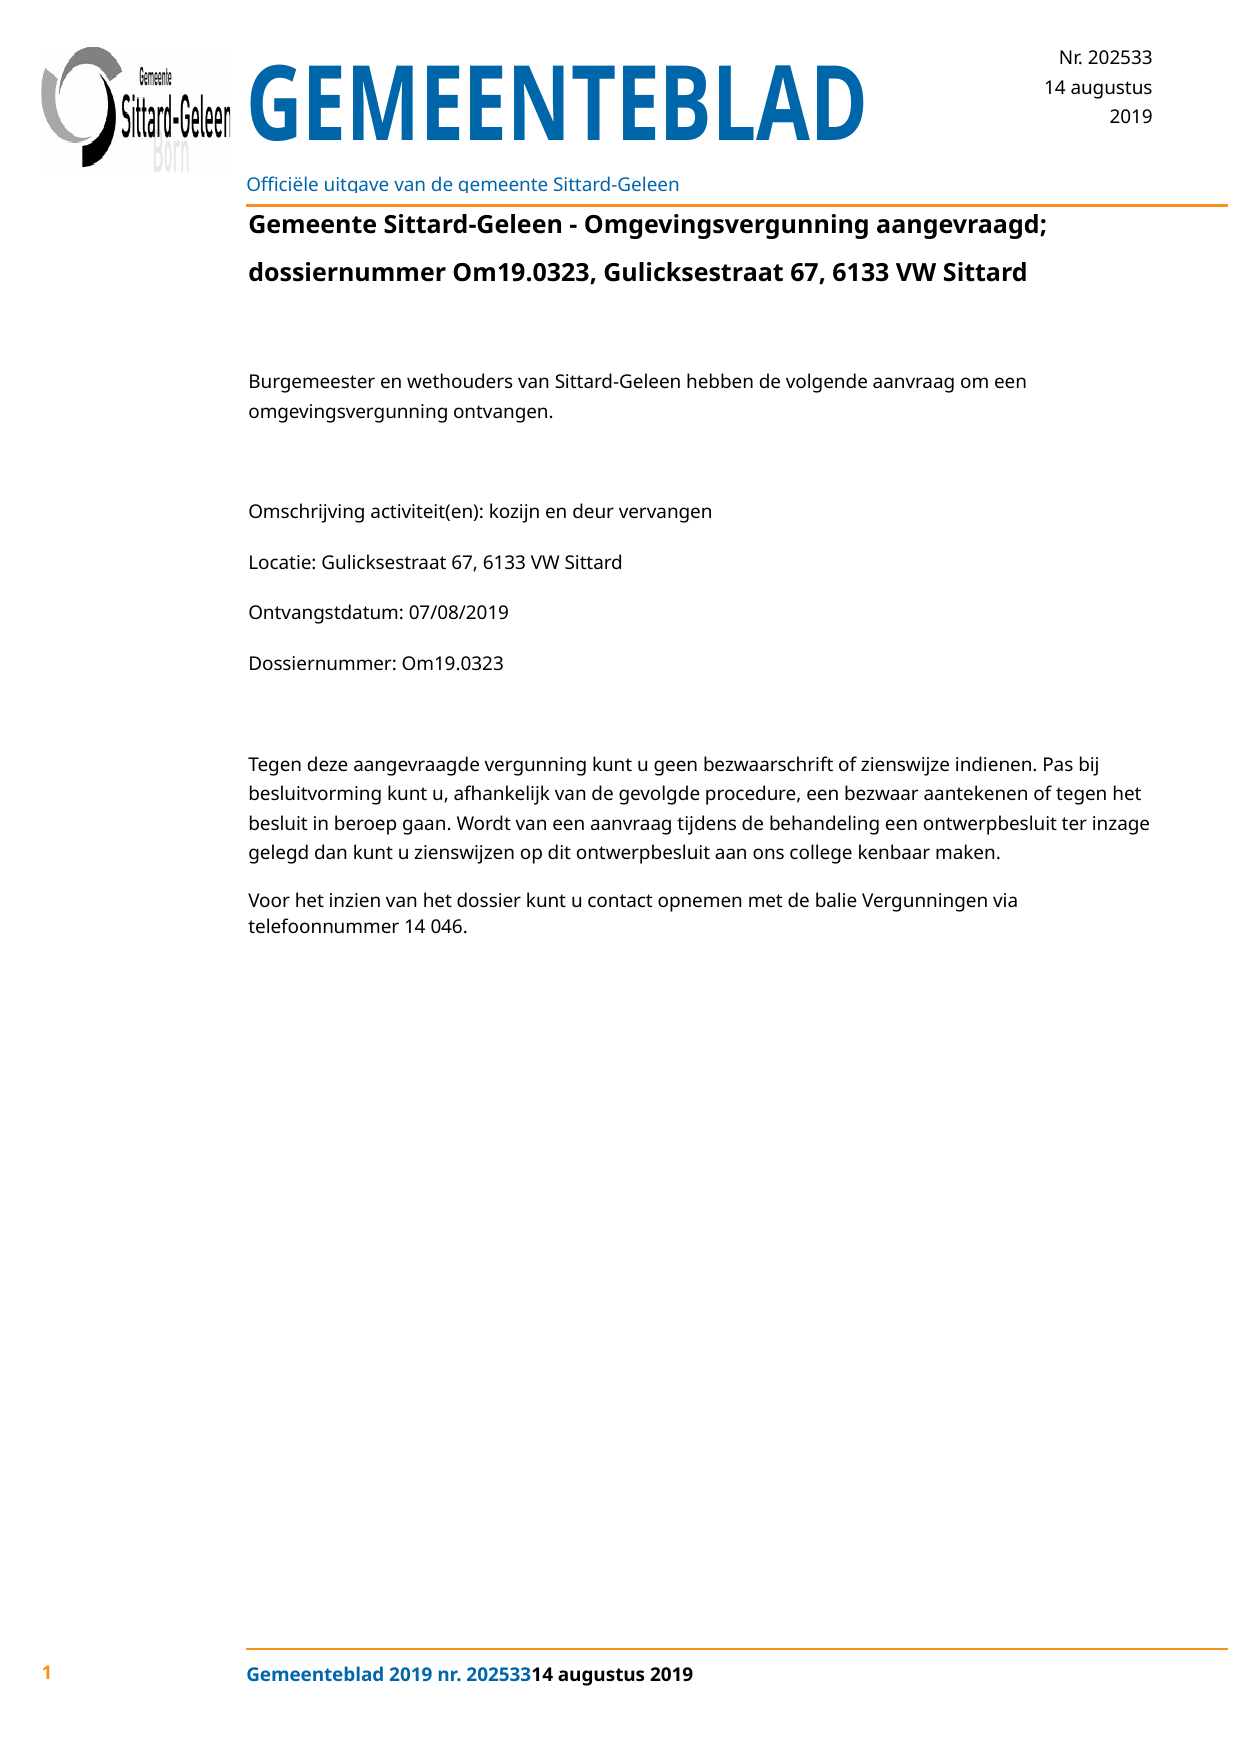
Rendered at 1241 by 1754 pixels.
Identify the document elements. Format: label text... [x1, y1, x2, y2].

text Omschrijving activiteit(en): kozijn en deur vervangen [248, 499, 1152, 524]
text Locatie: Gulicksestraat 67, 6133 VW Sittard [248, 549, 1152, 575]
text Burgemeester en wethouders van Sittard-Geleen hebben de volgende aanvraag om een omgevingsvergunning ontvangen. [248, 368, 1152, 424]
text Tegen deze aangevraagde vergunning kunt u geen bezwaarschrift of zienswijze indienen. Pas bij besluitvorming kunt u, afhankelijk van de gevolgde procedure, een bezwaar aantekenen of tegen het besluit in beroep gaan. Wordt van een aanvraag tijdens de behandeling een ontwerpbesluit ter inzage gelegd dan kunt u zienswijzen op dit ontwerpbesluit aan ons college kenbaar maken. [248, 751, 1152, 865]
text Ontvangstdatum: 07/08/2019 [248, 599, 1152, 625]
text Gemeente Sittard-Geleen - Omgevingsvergunning aangevraagd; dossiernummer Om19.0323, Gulicksestraat 67, 6133 VW Sittard [248, 207, 1152, 288]
text Dossiernummer: Om19.0323 [248, 650, 1152, 676]
picture [41, 47, 231, 172]
text Voor het inzien van het dossier kunt u contact opnemen met de balie Vergunningen via telefoonnummer 14 046. [248, 887, 1152, 939]
